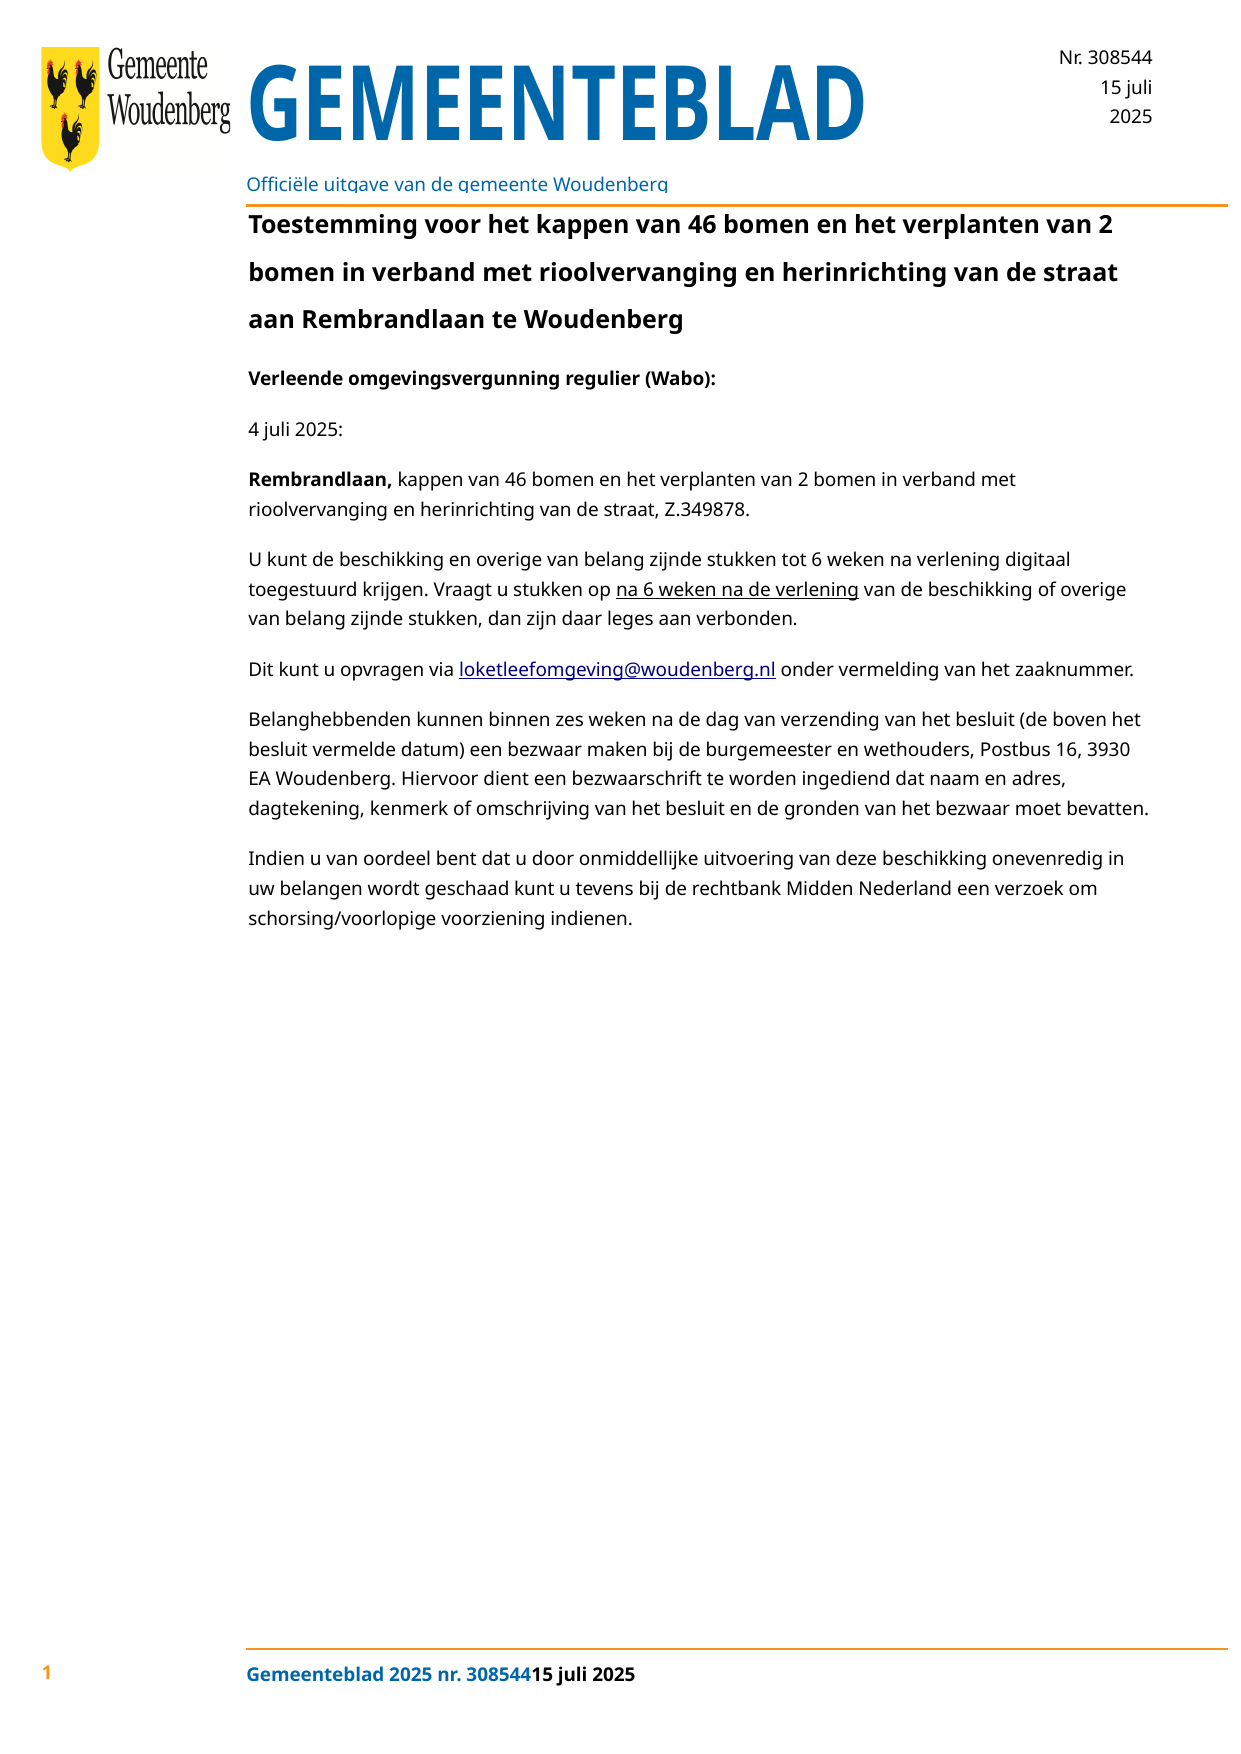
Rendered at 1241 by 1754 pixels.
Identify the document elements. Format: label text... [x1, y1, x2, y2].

text Toestemming voor het kappen van 46 bomen en het verplanten van 2 bomen in verband met rioolvervanging en herinrichting van de straat aan Rembrandlaan te Woudenberg [248, 207, 1152, 336]
text Indien u van oordeel bent dat u door onmiddellijke uitvoering van deze beschikking onevenredig in uw belangen wordt geschaad kunt u tevens bij de rechtbank Midden Nederland een verzoek om schorsing/voorlopige voorziening indienen. [248, 846, 1152, 930]
text Verleende omgevingsvergunning regulier (Wabo): [248, 366, 1152, 391]
text Dit kunt u opvragen via loketleefomgeving@woudenberg.nl onder vermelding van het zaaknummer. [248, 656, 1152, 682]
text Belanghebbenden kunnen binnen zes weken na de dag van verzending van het besluit (de boven het besluit vermelde datum) een bezwaar maken bij de burgemeester en wethouders, Postbus 16, 3930 EA Woudenberg. Hiervoor dient een bezwaarschrift te worden ingediend dat naam en adres, dagtekening, kenmerk of omschrijving van het besluit en de gronden van het bezwaar moet bevatten. [248, 706, 1152, 821]
text U kunt de beschikking en overige van belang zijnde stukken tot 6 weken na verlening digitaal toegestuurd krijgen. Vraagt u stukken op na 6 weken na de verlening van de beschikking of overige van belang zijnde stukken, dan zijn daar leges aan verbonden. [248, 546, 1152, 631]
text Rembrandlaan, kappen van 46 bomen en het verplanten van 2 bomen in verband met rioolvervanging en herinrichting van de straat, Z.349878. [248, 466, 1152, 522]
text 4 juli 2025: [248, 416, 1152, 442]
picture [41, 47, 231, 172]
